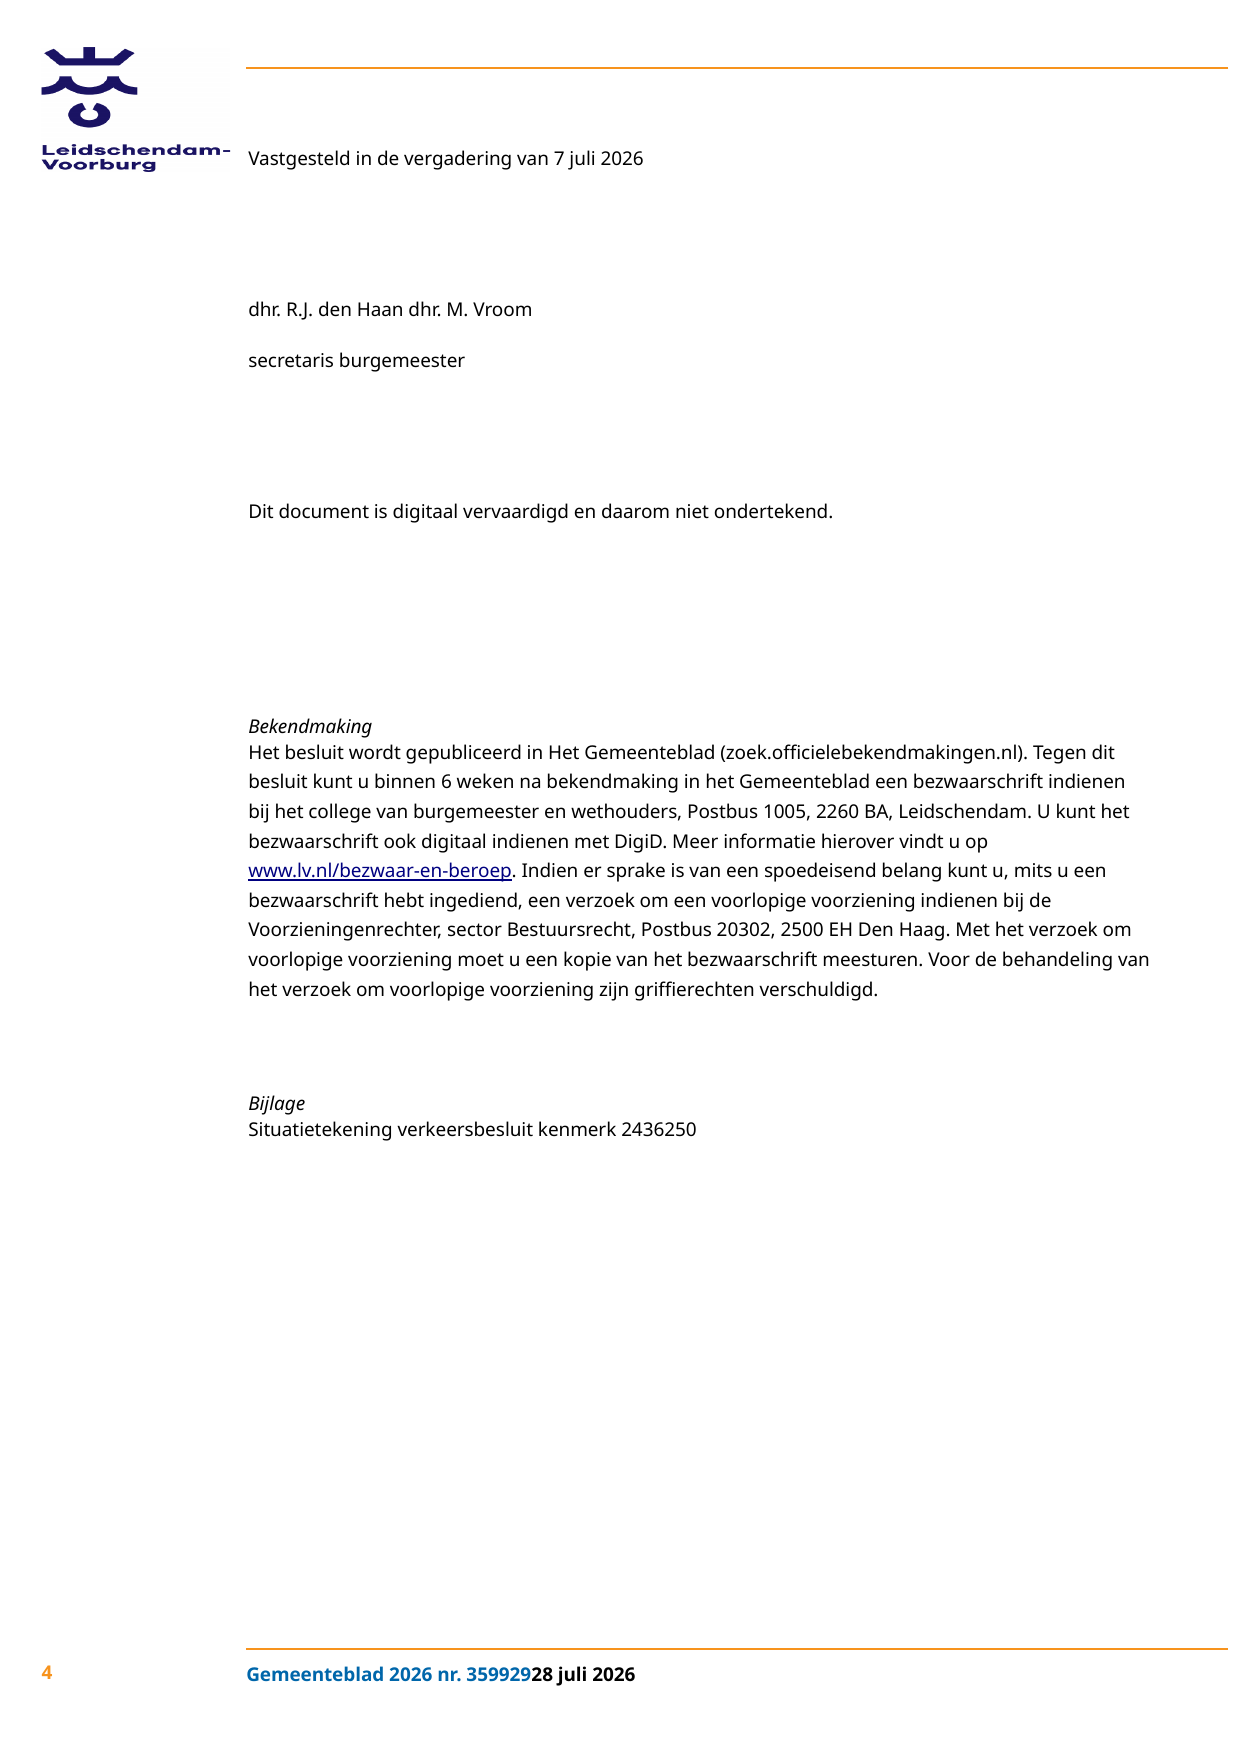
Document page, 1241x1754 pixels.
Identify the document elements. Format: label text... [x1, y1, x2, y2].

text Situatietekening verkeersbesluit kenmerk 2436250 [248, 1116, 1152, 1142]
text Het besluit wordt gepubliceerd in Het Gemeenteblad (zoek.officielebekendmakingen.nl). Tegen dit besluit kunt u binnen 6 weken na bekendmaking in het Gemeenteblad een bezwaarschrift indienen bij het college van burgemeester en wethouders, Postbus 1005, 2260 BA, Leidschendam. U kunt het bezwaarschrift ook digitaal indienen met DigiD. Meer informatie hierover vindt u op www.lv.nl/bezwaar-en-beroep. Indien er sprake is van een spoedeisend belang kunt u, mits u een bezwaarschrift hebt ingediend, een verzoek om een voorlopige voorziening indienen bij de Voorzieningenrechter, sector Bestuursrecht, Postbus 20302, 2500 EH Den Haag. Met het verzoek om voorlopige voorziening moet u een kopie van het bezwaarschrift meesturen. Voor de behandeling van het verzoek om voorlopige voorziening zijn griffierechten verschuldigd. [248, 739, 1152, 1001]
text dhr. R.J. den Haan dhr. M. Vroom [248, 296, 1152, 322]
picture [41, 47, 231, 172]
text Vastgesteld in de vergadering van 7 juli 2026 [248, 145, 1152, 171]
text Bijlage [248, 1090, 1152, 1116]
text secretaris burgemeester [248, 347, 1152, 373]
text Bekendmaking [248, 713, 1152, 739]
text Dit document is digitaal vervaardigd en daarom niet ondertekend. [248, 498, 1152, 524]
